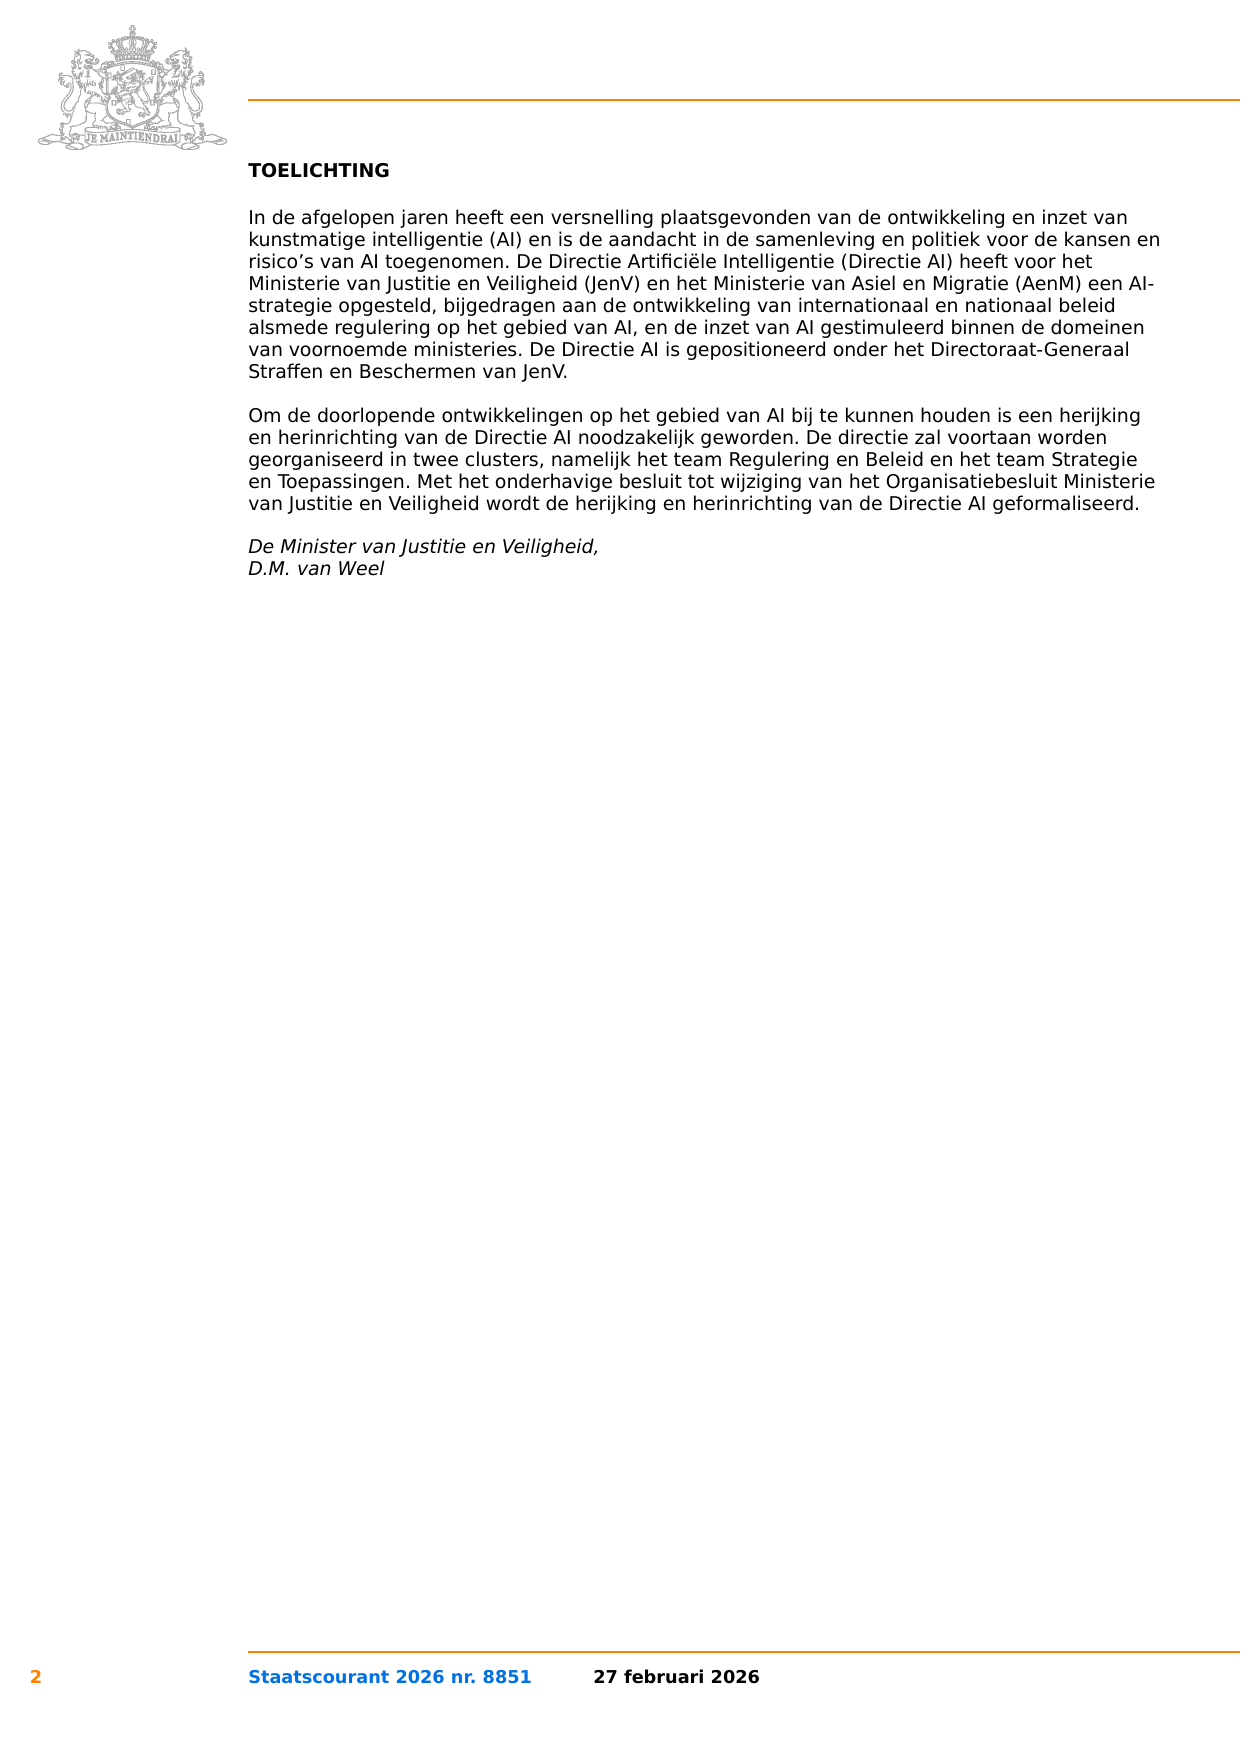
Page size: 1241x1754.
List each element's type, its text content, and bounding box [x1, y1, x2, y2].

text De Minister van Justitie en Veiligheid, D.M. van Weel [248, 536, 1163, 580]
text Om de doorlopende ontwikkelingen op het gebied van AI bij te kunnen houden is een herijking en herinrichting van de Directie AI noodzakelijk geworden. De directie zal voortaan worden georganiseerd in twee clusters, namelijk het team Regulering en Beleid en het team Strategie en Toepassingen. Met het onderhavige besluit tot wijziging van het Organisatiebesluit Ministerie van Justitie en Veiligheid wordt de herijking en herinrichting van de Directie AI geformaliseerd. [248, 404, 1163, 514]
picture [38, 25, 227, 150]
text In de afgelopen jaren heeft een versnelling plaatsgevonden van de ontwikkeling en inzet van kunstmatige intelligentie (AI) en is de aandacht in de samenleving en politiek voor de kansen en risico’s van AI toegenomen. De Directie Artificiële Intelligentie (Directie AI) heeft voor het Ministerie van Justitie en Veiligheid (JenV) en het Ministerie van Asiel en Migratie (AenM) een AI-strategie opgesteld, bijgedragen aan de ontwikkeling van internationaal en nationaal beleid alsmede regulering op het gebied van AI, en de inzet van AI gestimuleerd binnen de domeinen van voornoemde ministeries. De Directie AI is gepositioneerd onder het Directoraat-Generaal Straffen en Beschermen van JenV. [248, 207, 1163, 383]
subtitle TOELICHTING [248, 160, 1163, 182]
